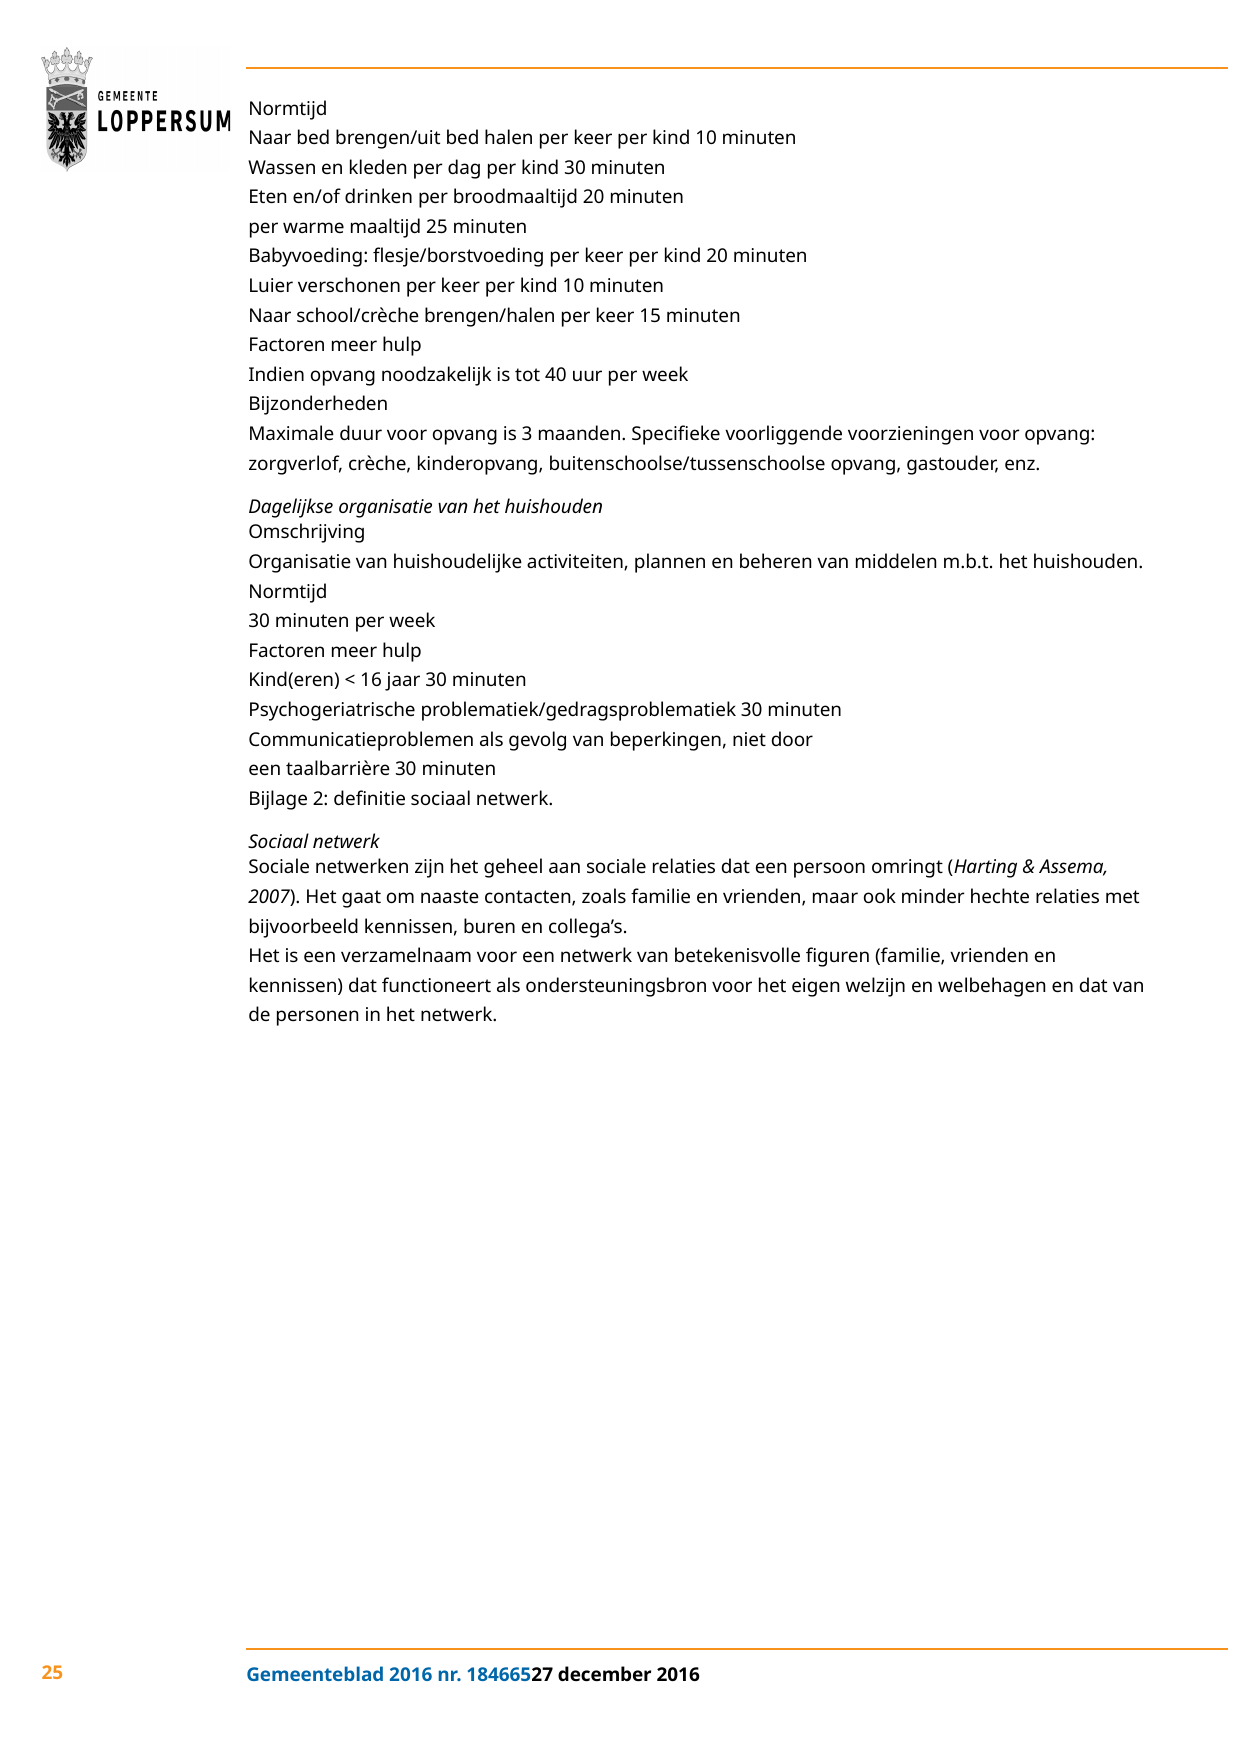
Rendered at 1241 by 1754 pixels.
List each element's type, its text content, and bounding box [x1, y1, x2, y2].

text Het is een verzamelnaam voor een netwerk van betekenisvolle figuren (familie, vrienden en kennissen) dat functioneert als ondersteuningsbron voor het eigen welzijn en welbehagen en dat van de personen in het netwerk. [248, 942, 1152, 1027]
text Maximale duur voor opvang is 3 maanden. Specifieke voorliggende voorzieningen voor opvang: zorgverlof, crèche, kinderopvang, buitenschoolse/tussenschoolse opvang, gastouder, enz. [248, 420, 1152, 476]
text Kind(eren) < 16 jaar 30 minuten [248, 667, 1152, 692]
text Factoren meer hulp [248, 637, 1152, 663]
text Eten en/of drinken per broodmaaltijd 20 minuten [248, 183, 1152, 209]
picture [41, 47, 231, 172]
text Communicatieproblemen als gevolg van beperkingen, niet door [248, 726, 1152, 751]
text Psychogeriatrische problematiek/gedragsproblematiek 30 minuten [248, 696, 1152, 722]
text Naar bed brengen/uit bed halen per keer per kind 10 minuten [248, 124, 1152, 150]
text Factoren meer hulp [248, 331, 1152, 357]
text Omschrijving [248, 519, 1152, 544]
text Luier verschonen per keer per kind 10 minuten [248, 272, 1152, 298]
text Bijzonderheden [248, 391, 1152, 416]
text een taalbarrière 30 minuten [248, 755, 1152, 781]
text Normtijd [248, 95, 1152, 121]
text Dagelijkse organisatie van het huishouden [248, 493, 1152, 519]
text Indien opvang noodzakelijk is tot 40 uur per week [248, 361, 1152, 387]
text Babyvoeding: flesje/borstvoeding per keer per kind 20 minuten [248, 243, 1152, 268]
text Normtijd [248, 578, 1152, 603]
text Bijlage 2: definitie sociaal netwerk. [248, 785, 1152, 811]
text 30 minuten per week [248, 607, 1152, 633]
text Organisatie van huishoudelijke activiteiten, plannen en beheren van middelen m.b.t. het huishouden. [248, 548, 1152, 574]
text Sociaal netwerk [248, 828, 1152, 854]
text Sociale netwerken zijn het geheel aan sociale relaties dat een persoon omringt (Harting & Assema, 2007). Het gaat om naaste contacten, zoals familie en vrienden, maar ook minder hechte relaties met bijvoorbeeld kennissen, buren en collega’s. [248, 854, 1152, 939]
text Wassen en kleden per dag per kind 30 minuten [248, 154, 1152, 180]
text per warme maaltijd 25 minuten [248, 213, 1152, 239]
text Naar school/crèche brengen/halen per keer 15 minuten [248, 302, 1152, 328]
